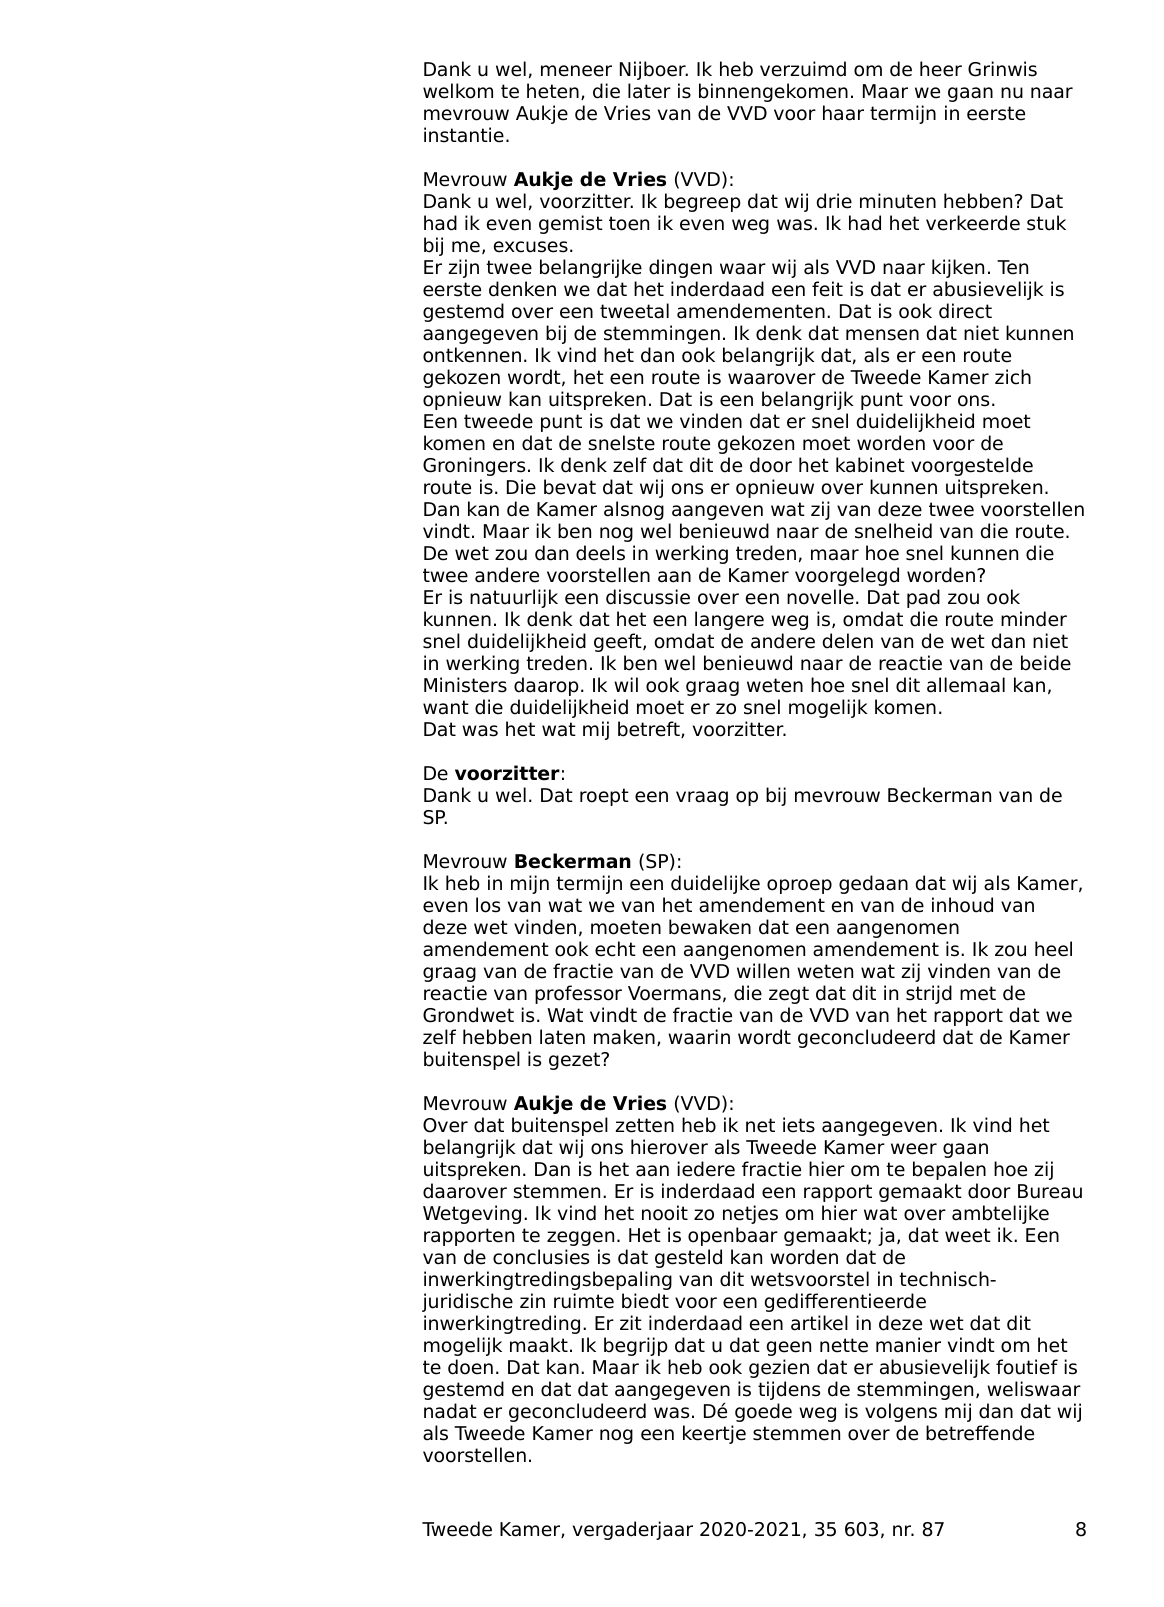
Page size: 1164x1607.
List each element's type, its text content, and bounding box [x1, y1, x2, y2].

text Er is natuurlijk een discussie over een novelle. Dat pad zou ook kunnen. Ik denk dat het een langere weg is, omdat die route minder snel duidelijkheid geeft, omdat de andere delen van de wet dan niet in werking treden. Ik ben wel benieuwd naar de reactie van de beide Ministers daarop. Ik wil ook graag weten hoe snel dit allemaal kan, want die duidelijkheid moet er zo snel mogelijk komen. [422, 587, 1087, 719]
text Dat was het wat mij betreft, voorzitter. [422, 719, 1087, 741]
text Mevrouw Beckerman (SP): [422, 851, 1087, 873]
text Er zijn twee belangrijke dingen waar wij als VVD naar kijken. Ten eerste denken we dat het inderdaad een feit is dat er abusievelijk is gestemd over een tweetal amendementen. Dat is ook direct aangegeven bij de stemmingen. Ik denk dat mensen dat niet kunnen ontkennen. Ik vind het dan ook belangrijk dat, als er een route gekozen wordt, het een route is waarover de Tweede Kamer zich opnieuw kan uitspreken. Dat is een belangrijk punt voor ons. [422, 257, 1087, 411]
text Mevrouw Aukje de Vries (VVD): [422, 1093, 1087, 1115]
text Over dat buitenspel zetten heb ik net iets aangegeven. Ik vind het belangrijk dat wij ons hierover als Tweede Kamer weer gaan uitspreken. Dan is het aan iedere fractie hier om te bepalen hoe zij daarover stemmen. Er is inderdaad een rapport gemaakt door Bureau Wetgeving. Ik vind het nooit zo netjes om hier wat over ambtelijke rapporten te zeggen. Het is openbaar gemaakt; ja, dat weet ik. Een van de conclusies is dat gesteld kan worden dat de inwerkingtredingsbepaling van dit wetsvoorstel in technisch-juridische zin ruimte biedt voor een gedifferentieerde inwerkingtreding. Er zit inderdaad een artikel in deze wet dat dit mogelijk maakt. Ik begrijp dat u dat geen nette manier vindt om het te doen. Dat kan. Maar ik heb ook gezien dat er abusievelijk foutief is gestemd en dat dat aangegeven is tijdens de stemmingen, weliswaar nadat er geconcludeerd was. Dé goede weg is volgens mij dan dat wij als Tweede Kamer nog een keertje stemmen over de betreffende voorstellen. [422, 1115, 1087, 1467]
text Mevrouw Aukje de Vries (VVD): [422, 169, 1087, 191]
text Een tweede punt is dat we vinden dat er snel duidelijkheid moet komen en dat de snelste route gekozen moet worden voor de Groningers. Ik denk zelf dat dit de door het kabinet voorgestelde route is. Die bevat dat wij ons er opnieuw over kunnen uitspreken. Dan kan de Kamer alsnog aangeven wat zij van deze twee voorstellen vindt. Maar ik ben nog wel benieuwd naar de snelheid van die route. De wet zou dan deels in werking treden, maar hoe snel kunnen die twee andere voorstellen aan de Kamer voorgelegd worden? [422, 411, 1087, 587]
text Dank u wel. Dat roept een vraag op bij mevrouw Beckerman van de SP. [422, 785, 1087, 829]
text Ik heb in mijn termijn een duidelijke oproep gedaan dat wij als Kamer, even los van wat we van het amendement en van de inhoud van deze wet vinden, moeten bewaken dat een aangenomen amendement ook echt een aangenomen amendement is. Ik zou heel graag van de fractie van de VVD willen weten wat zij vinden van de reactie van professor Voermans, die zegt dat dit in strijd met de Grondwet is. Wat vindt de fractie van de VVD van het rapport dat we zelf hebben laten maken, waarin wordt geconcludeerd dat de Kamer buitenspel is gezet? [422, 873, 1087, 1071]
text De voorzitter: [422, 763, 1087, 785]
text Dank u wel, meneer Nijboer. Ik heb verzuimd om de heer Grinwis welkom te heten, die later is binnengekomen. Maar we gaan nu naar mevrouw Aukje de Vries van de VVD voor haar termijn in eerste instantie. [422, 59, 1087, 147]
text Dank u wel, voorzitter. Ik begreep dat wij drie minuten hebben? Dat had ik even gemist toen ik even weg was. Ik had het verkeerde stuk bij me, excuses. [422, 191, 1087, 257]
